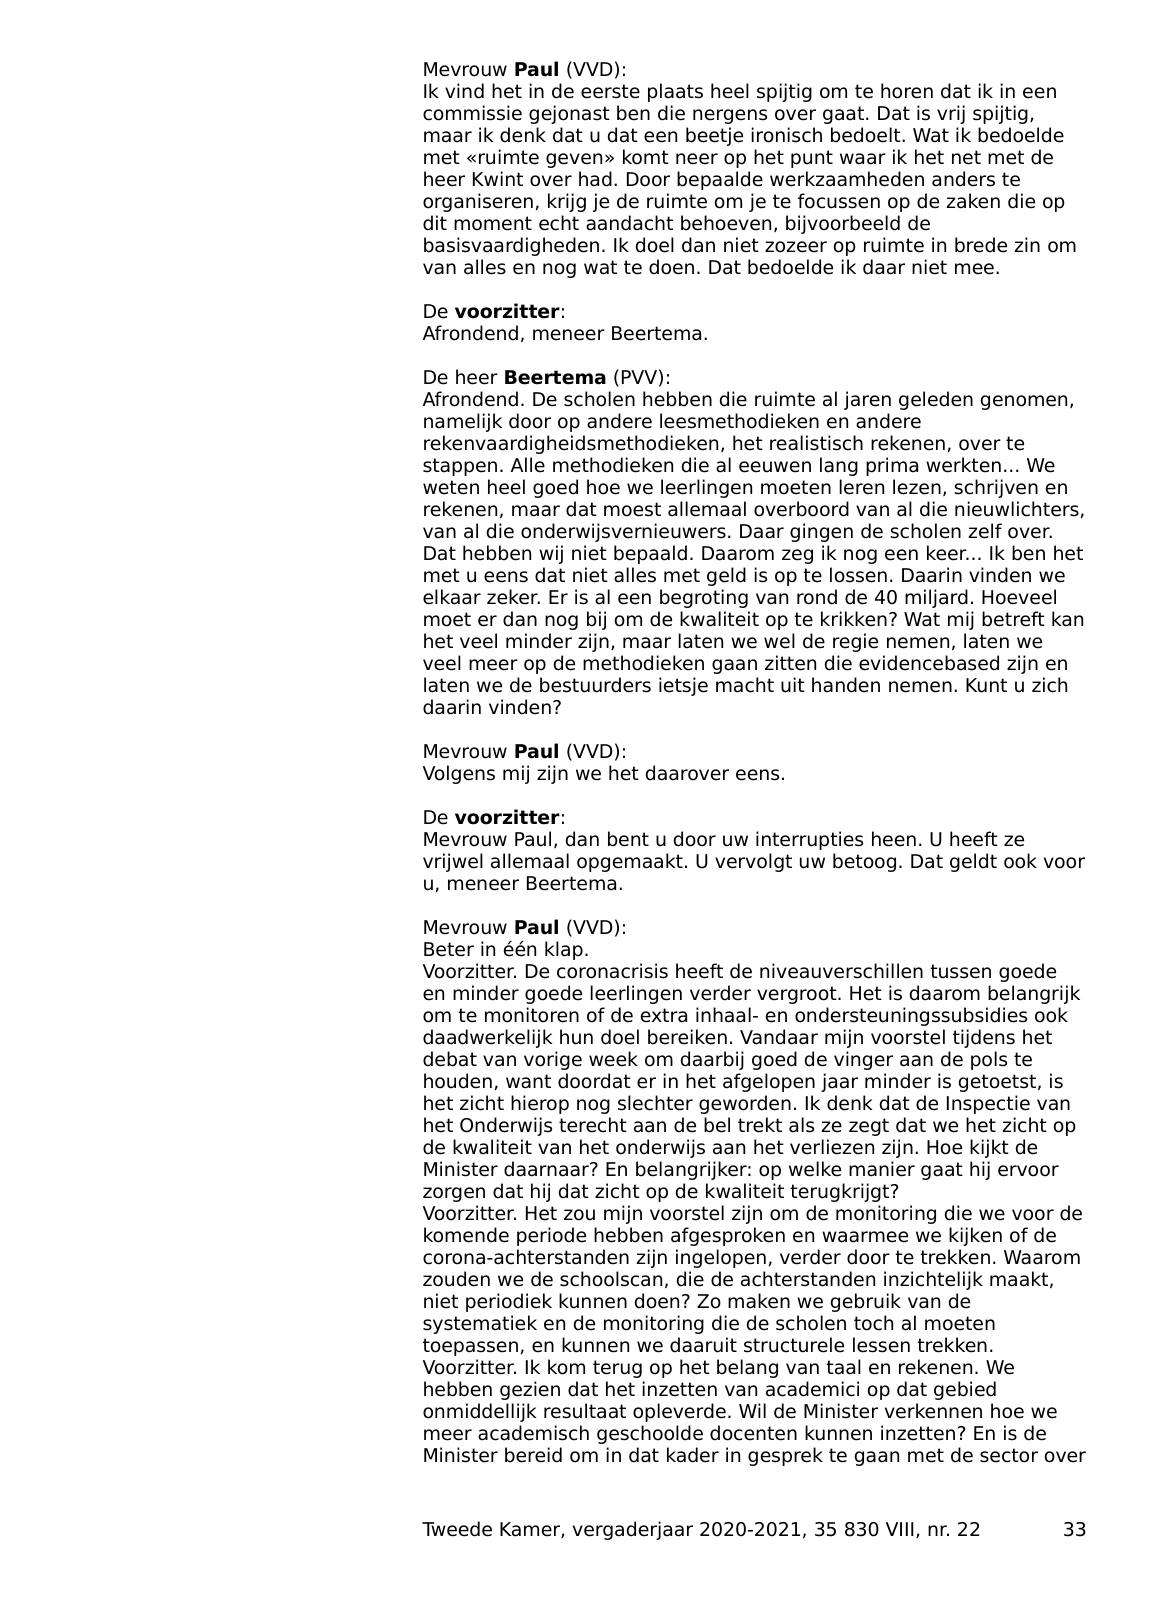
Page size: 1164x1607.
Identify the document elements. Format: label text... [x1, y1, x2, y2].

text Voorzitter. De coronacrisis heeft de niveauverschillen tussen goede en minder goede leerlingen verder vergroot. Het is daarom belangrijk om te monitoren of de extra inhaal- en ondersteuningssubsidies ook daadwerkelijk hun doel bereiken. Vandaar mijn voorstel tijdens het debat van vorige week om daarbij goed de vinger aan de pols te houden, want doordat er in het afgelopen jaar minder is getoetst, is het zicht hierop nog slechter geworden. Ik denk dat de Inspectie van het Onderwijs terecht aan de bel trekt als ze zegt dat we het zicht op de kwaliteit van het onderwijs aan het verliezen zijn. Hoe kijkt de Minister daarnaar? En belangrijker: op welke manier gaat hij ervoor zorgen dat hij dat zicht op de kwaliteit terugkrijgt? [422, 961, 1087, 1203]
text Mevrouw Paul, dan bent u door uw interrupties heen. U heeft ze vrijwel allemaal opgemaakt. U vervolgt uw betoog. Dat geldt ook voor u, meneer Beertema. [422, 829, 1087, 895]
text Beter in één klap. [422, 939, 1087, 961]
text Volgens mij zijn we het daarover eens. [422, 763, 1087, 785]
text Mevrouw Paul (VVD): [422, 59, 1087, 81]
text Voorzitter. Het zou mijn voorstel zijn om de monitoring die we voor de komende periode hebben afgesproken en waarmee we kijken of de corona-achterstanden zijn ingelopen, verder door te trekken. Waarom zouden we de schoolscan, die de achterstanden inzichtelijk maakt, niet periodiek kunnen doen? Zo maken we gebruik van de systematiek en de monitoring die de scholen toch al moeten toepassen, en kunnen we daaruit structurele lessen trekken. [422, 1203, 1087, 1357]
text Ik vind het in de eerste plaats heel spijtig om te horen dat ik in een commissie gejonast ben die nergens over gaat. Dat is vrij spijtig, maar ik denk dat u dat een beetje ironisch bedoelt. Wat ik bedoelde met «ruimte geven» komt neer op het punt waar ik het net met de heer Kwint over had. Door bepaalde werkzaamheden anders te organiseren, krijg je de ruimte om je te focussen op de zaken die op dit moment echt aandacht behoeven, bijvoorbeeld de basisvaardigheden. Ik doel dan niet zozeer op ruimte in brede zin om van alles en nog wat te doen. Dat bedoelde ik daar niet mee. [422, 81, 1087, 279]
text De voorzitter: [422, 301, 1087, 323]
text De heer Beertema (PVV): [422, 367, 1087, 389]
text Voorzitter. Ik kom terug op het belang van taal en rekenen. We hebben gezien dat het inzetten van academici op dat gebied onmiddellijk resultaat opleverde. Wil de Minister verkennen hoe we meer academisch geschoolde docenten kunnen inzetten? En is de Minister bereid om in dat kader in gesprek te gaan met de sector over [422, 1357, 1087, 1467]
text Afrondend, meneer Beertema. [422, 323, 1087, 345]
text De voorzitter: [422, 807, 1087, 829]
text Afrondend. De scholen hebben die ruimte al jaren geleden genomen, namelijk door op andere leesmethodieken en andere rekenvaardigheidsmethodieken, het realistisch rekenen, over te stappen. Alle methodieken die al eeuwen lang prima werkten... We weten heel goed hoe we leerlingen moeten leren lezen, schrijven en rekenen, maar dat moest allemaal overboord van al die nieuwlichters, van al die onderwijsvernieuwers. Daar gingen de scholen zelf over. Dat hebben wij niet bepaald. Daarom zeg ik nog een keer... Ik ben het met u eens dat niet alles met geld is op te lossen. Daarin vinden we elkaar zeker. Er is al een begroting van rond de 40 miljard. Hoeveel moet er dan nog bij om de kwaliteit op te krikken? Wat mij betreft kan het veel minder zijn, maar laten we wel de regie nemen, laten we veel meer op de methodieken gaan zitten die evidencebased zijn en laten we de bestuurders ietsje macht uit handen nemen. Kunt u zich daarin vinden? [422, 389, 1087, 719]
text Mevrouw Paul (VVD): [422, 741, 1087, 763]
text Mevrouw Paul (VVD): [422, 917, 1087, 939]
